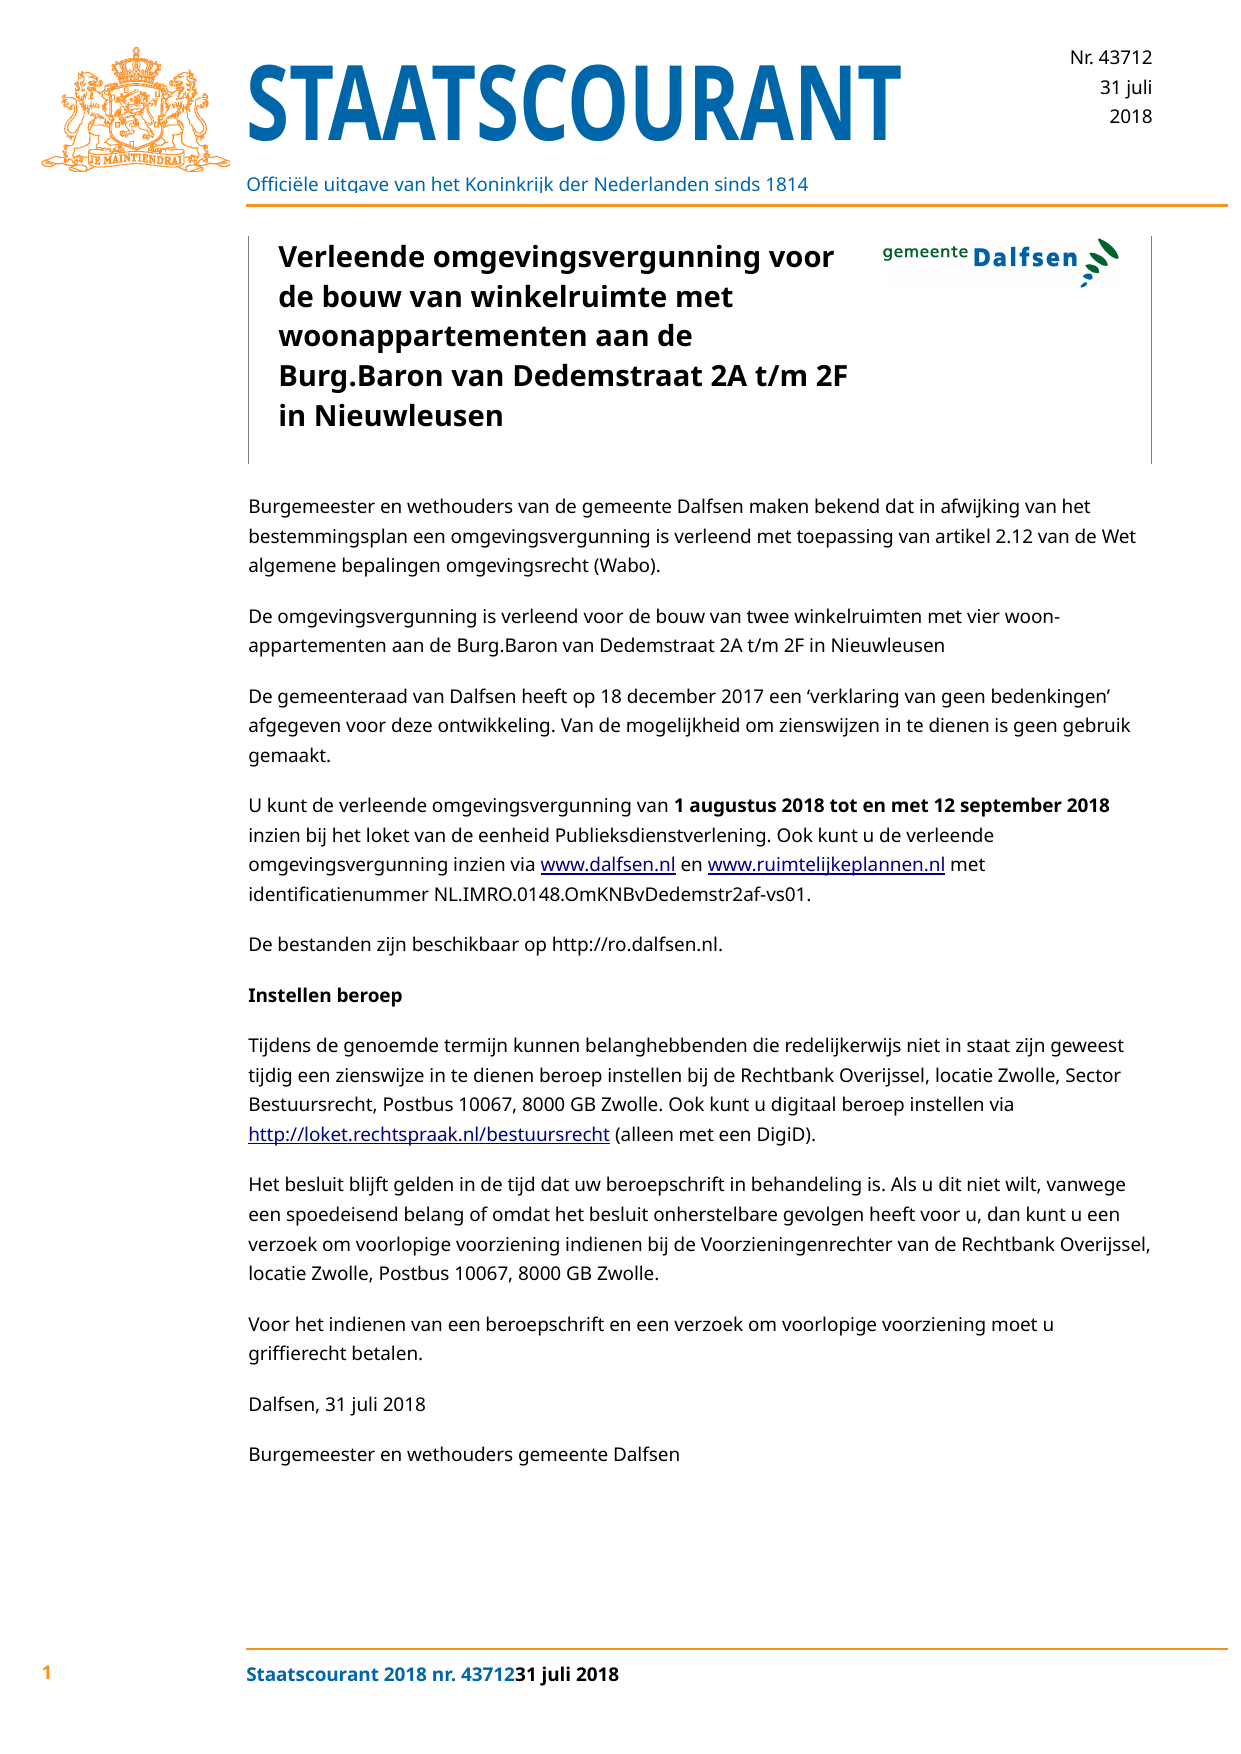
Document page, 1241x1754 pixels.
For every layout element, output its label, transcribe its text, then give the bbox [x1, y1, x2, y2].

table_header [850, 236, 1151, 464]
table_header Verleende omgevingsvergunning voor de bouw van winkelruimte met woonappartementen aan de Burg.Baron van Dedemstraat 2A t/m 2F in Nieuwleusen [249, 236, 850, 464]
text Burgemeester en wethouders gemeente Dalfsen [248, 1441, 1152, 1467]
text Burgemeester en wethouders van de gemeente Dalfsen maken bekend dat in afwijking van het bestemmingsplan een omgevingsvergunning is verleend met toepassing van artikel 2.12 van de Wet algemene bepalingen omgevingsrecht (Wabo). [248, 493, 1152, 578]
text De omgevingsvergunning is verleend voor de bouw van twee winkelruimten met vier woon-appartementen aan de Burg.Baron van Dedemstraat 2A t/m 2F in Nieuwleusen [248, 603, 1152, 658]
text Instellen beroep [248, 982, 1152, 1008]
text Het besluit blijft gelden in de tijd dat uw beroepschrift in behandeling is. Als u dit niet wilt, vanwege een spoedeisend belang of omdat het besluit onherstelbare gevolgen heeft voor u, dan kunt u een verzoek om voorlopige voorziening indienen bij de Voorzieningenrechter van de Rechtbank Overijssel, locatie Zwolle, Postbus 10067, 8000 GB Zwolle. [248, 1172, 1152, 1286]
text De gemeenteraad van Dalfsen heeft op 18 december 2017 een ‘verklaring van geen bedenkingen’ afgegeven voor deze ontwikkeling. Van de mogelijkheid om zienswijzen in te dienen is geen gebruik gemaakt. [248, 683, 1152, 768]
text De bestanden zijn beschikbaar op http://ro.dalfsen.nl. [248, 932, 1152, 957]
text Tijdens de genoemde termijn kunnen belanghebbenden die redelijkerwijs niet in staat zijn geweest tijdig een zienswijze in te dienen beroep instellen bij de Rechtbank Overijssel, locatie Zwolle, Sector Bestuursrecht, Postbus 10067, 8000 GB Zwolle. Ook kunt u digitaal beroep instellen via http://loket.rechtspraak.nl/bestuursrecht (alleen met een DigiD). [248, 1032, 1152, 1147]
text Voor het indienen van een beroepschrift en een verzoek om voorlopige voorziening moet u griffierecht betalen. [248, 1311, 1152, 1366]
text Dalfsen, 31 juli 2018 [248, 1391, 1152, 1417]
text U kunt de verleende omgevingsvergunning van 1 augustus 2018 tot en met 12 september 2018 inzien bij het loket van de eenheid Publieksdienstverlening. Ook kunt u de verleende omgevingsvergunning inzien via www.dalfsen.nl en www.ruimtelijkeplannen.nl met identificatienummer NL.IMRO.0148.OmKNBvDedemstr2af-vs01. [248, 792, 1152, 907]
picture [41, 47, 231, 172]
picture [882, 236, 1119, 289]
